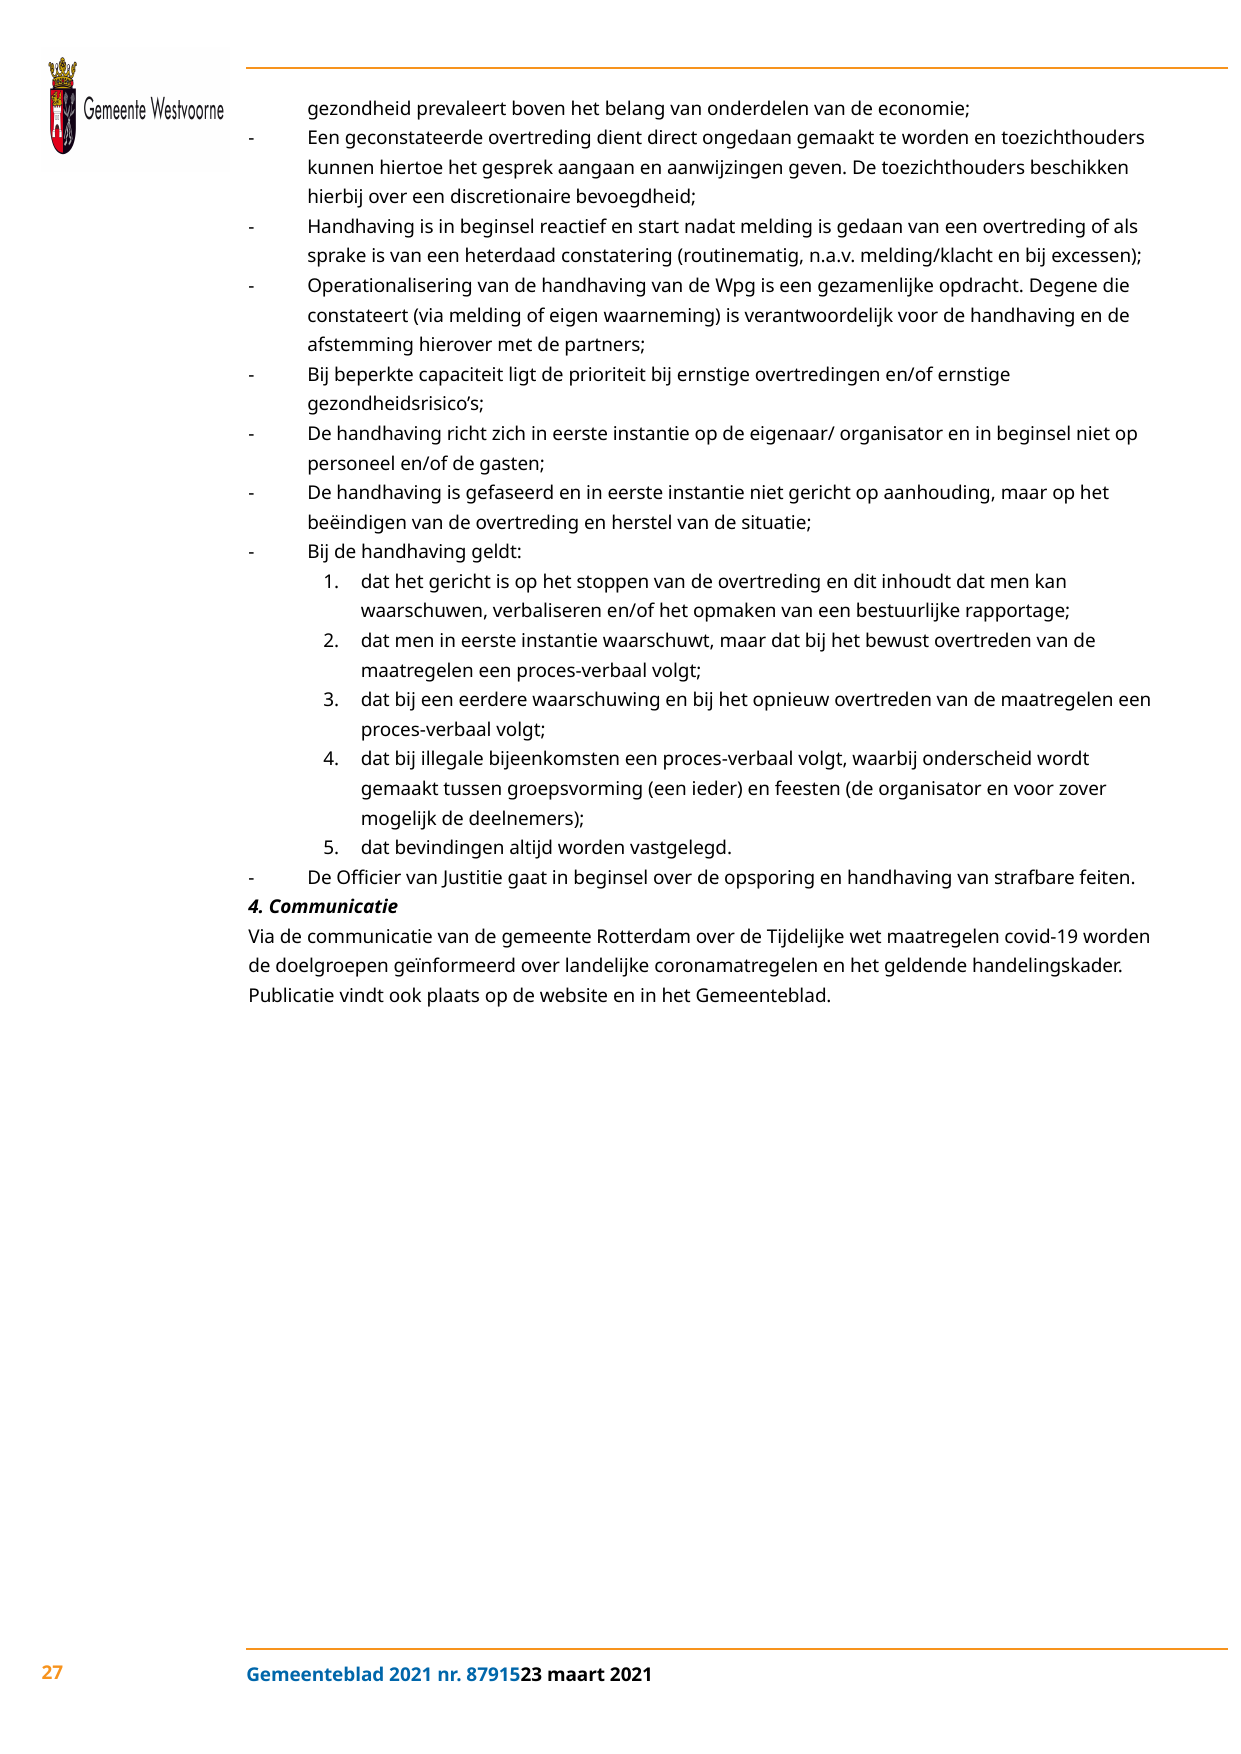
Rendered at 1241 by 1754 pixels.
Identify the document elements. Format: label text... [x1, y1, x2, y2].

list Bij beperkte capaciteit ligt de prioriteit bij ernstige overtredingen en/of ernstige gezondheidsrisico’s; [248, 361, 1152, 416]
list dat bij illegale bijeenkomsten een proces-verbaal volgt, waarbij onderscheid wordt gemaakt tussen groepsvorming (een ieder) en feesten (de organisator en voor zover mogelijk de deelnemers); [323, 746, 1152, 831]
list Bij de handhaving geldt: [248, 538, 1152, 564]
list De Officier van Justitie gaat in beginsel over de opsporing en handhaving van strafbare feiten. [248, 864, 1152, 890]
text 4. Communicatie [248, 893, 1152, 919]
text Via de communicatie van de gemeente Rotterdam over de Tijdelijke wet maatregelen covid-19 worden de doelgroepen geïnformeerd over landelijke coronamatregelen en het geldende handelingskader. Publicatie vindt ook plaats op de website en in het Gemeenteblad. [248, 923, 1152, 1008]
list dat men in eerste instantie waarschuwt, maar dat bij het bewust overtreden van de maatregelen een proces-verbaal volgt; [323, 627, 1152, 683]
list dat het gericht is op het stoppen van de overtreding en dit inhoudt dat men kan waarschuwen, verbaliseren en/of het opmaken van een bestuurlijke rapportage; [323, 568, 1152, 623]
list dat bij een eerdere waarschuwing en bij het opnieuw overtreden van de maatregelen een proces-verbaal volgt; [323, 686, 1152, 742]
list Handhaving is in beginsel reactief en start nadat melding is gedaan van een overtreding of als sprake is van een heterdaad constatering (routinematig, n.a.v. melding/klacht en bij excessen); [248, 213, 1152, 268]
list dat bevindingen altijd worden vastgelegd. [323, 834, 1152, 860]
list Operationalisering van de handhaving van de Wpg is een gezamenlijke opdracht. Degene die constateert (via melding of eigen waarneming) is verantwoordelijk voor de handhaving en de afstemming hierover met de partners; [248, 272, 1152, 357]
picture [41, 47, 231, 172]
list gezondheid prevaleert boven het belang van onderdelen van de economie; [248, 95, 1152, 121]
list De handhaving is gefaseerd en in eerste instantie niet gericht op aanhouding, maar op het beëindigen van de overtreding en herstel van de situatie; [248, 479, 1152, 535]
list Een geconstateerde overtreding dient direct ongedaan gemaakt te worden en toezichthouders kunnen hiertoe het gesprek aangaan en aanwijzingen geven. De toezichthouders beschikken hierbij over een discretionaire bevoegdheid; [248, 124, 1152, 209]
list De handhaving richt zich in eerste instantie op de eigenaar/ organisator en in beginsel niet op personeel en/of de gasten; [248, 420, 1152, 476]
